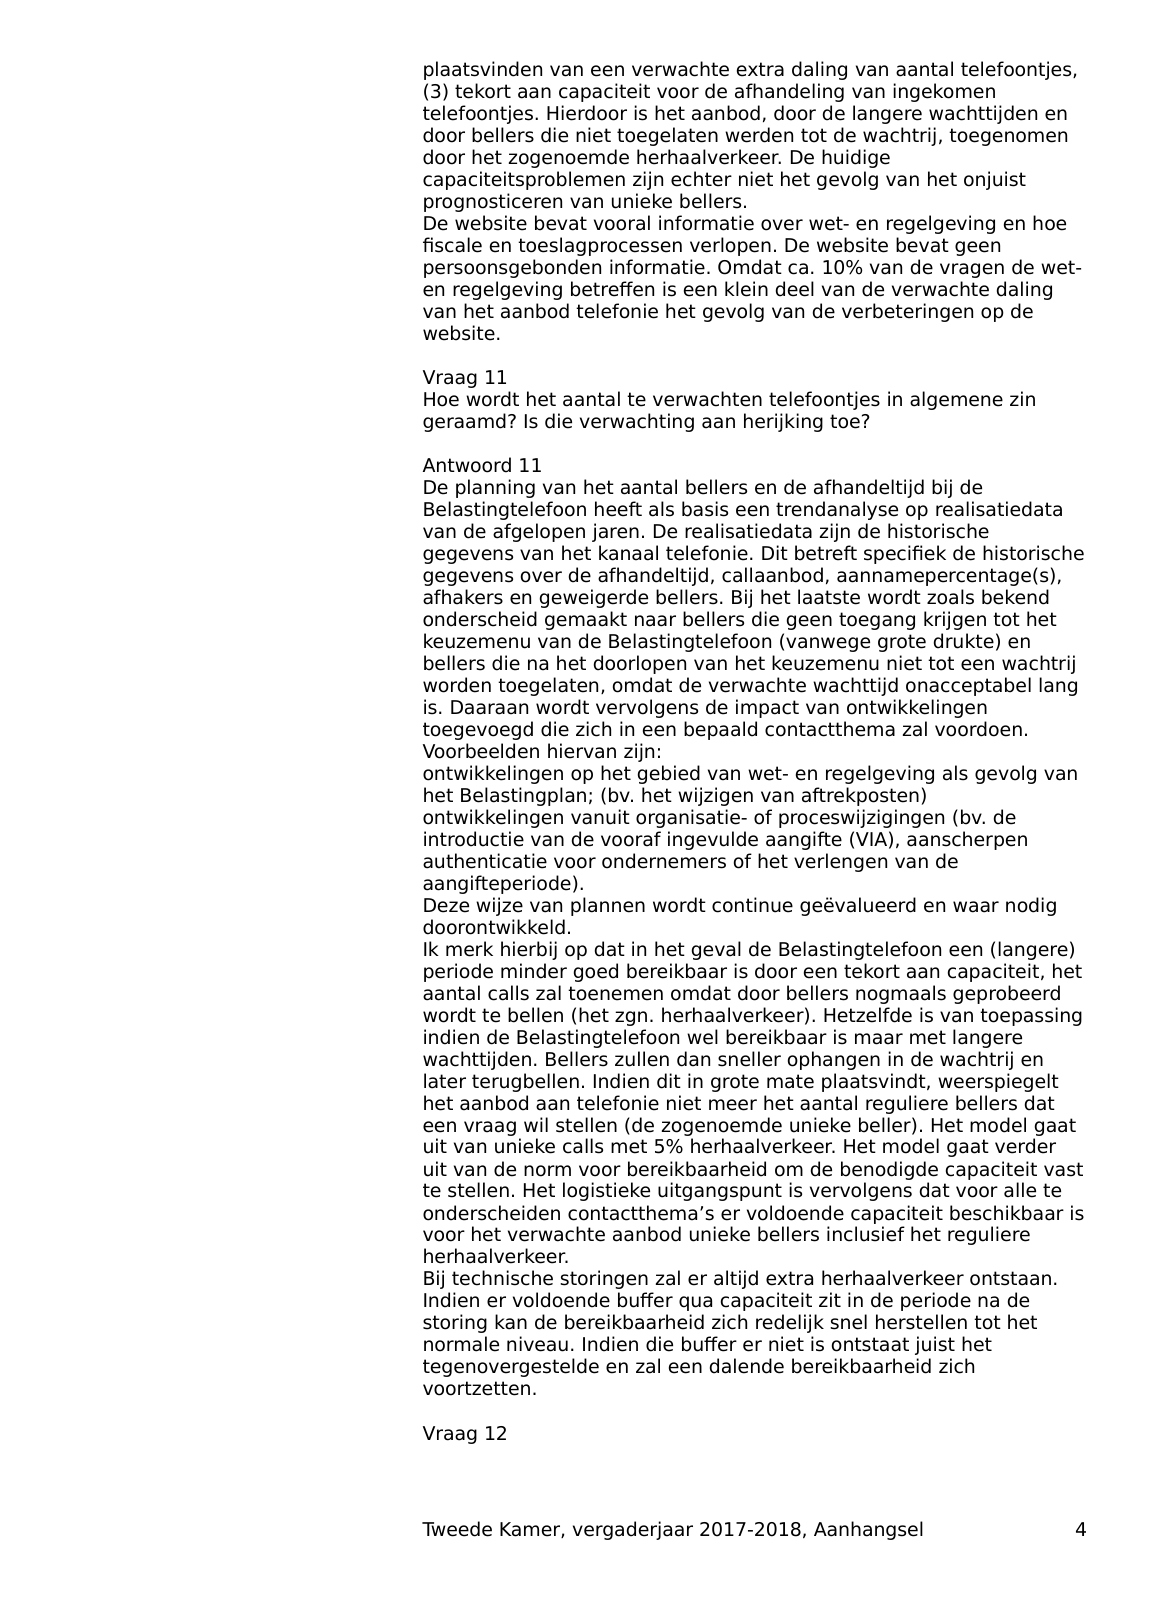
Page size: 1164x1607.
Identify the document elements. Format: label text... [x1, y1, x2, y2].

text Deze wijze van plannen wordt continue geëvalueerd en waar nodig doorontwikkeld. [422, 895, 1087, 939]
text Bij technische storingen zal er altijd extra herhaalverkeer ontstaan. Indien er voldoende buffer qua capaciteit zit in de periode na de storing kan de bereikbaarheid zich redelijk snel herstellen tot het normale niveau. Indien die buffer er niet is ontstaat juist het tegenovergestelde en zal een dalende bereikbaarheid zich voortzetten. [422, 1268, 1087, 1400]
text ontwikkelingen vanuit organisatie- of proceswijzigingen (bv. de introductie van de vooraf ingevulde aangifte (VIA), aanscherpen authenticatie voor ondernemers of het verlengen van de aangifteperiode). [422, 807, 1087, 895]
text De planning van het aantal bellers en de afhandeltijd bij de Belastingtelefoon heeft als basis een trendanalyse op realisatiedata van de afgelopen jaren. De realisatiedata zijn de historische gegevens van het kanaal telefonie. Dit betreft specifiek de historische gegevens over de afhandeltijd, callaanbod, aannamepercentage(s), afhakers en geweigerde bellers. Bij het laatste wordt zoals bekend onderscheid gemaakt naar bellers die geen toegang krijgen tot het keuzemenu van de Belastingtelefoon (vanwege grote drukte) en bellers die na het doorlopen van het keuzemenu niet tot een wachtrij worden toegelaten, omdat de verwachte wachttijd onacceptabel lang is. Daaraan wordt vervolgens de impact van ontwikkelingen toegevoegd die zich in een bepaald contactthema zal voordoen. Voorbeelden hiervan zijn: [422, 477, 1087, 763]
text Vraag 12 [422, 1422, 1087, 1444]
text Ik merk hierbij op dat in het geval de Belastingtelefoon een (langere) periode minder goed bereikbaar is door een tekort aan capaciteit, het aantal calls zal toenemen omdat door bellers nogmaals geprobeerd wordt te bellen (het zgn. herhaalverkeer). Hetzelfde is van toepassing indien de Belastingtelefoon wel bereikbaar is maar met langere wachttijden. Bellers zullen dan sneller ophangen in de wachtrij en later terugbellen. Indien dit in grote mate plaatsvindt, weerspiegelt het aanbod aan telefonie niet meer het aantal reguliere bellers dat een vraag wil stellen (de zogenoemde unieke beller). Het model gaat uit van unieke calls met 5% herhaalverkeer. Het model gaat verder uit van de norm voor bereikbaarheid om de benodigde capaciteit vast te stellen. Het logistieke uitgangspunt is vervolgens dat voor alle te onderscheiden contactthema’s er voldoende capaciteit beschikbaar is voor het verwachte aanbod unieke bellers inclusief het reguliere herhaalverkeer. [422, 939, 1087, 1268]
text Hoe wordt het aantal te verwachten telefoontjes in algemene zin geraamd? Is die verwachting aan herijking toe? [422, 389, 1087, 433]
text Vraag 11 [422, 367, 1087, 389]
text Antwoord 11 [422, 455, 1087, 477]
text ontwikkelingen op het gebied van wet- en regelgeving als gevolg van het Belastingplan; (bv. het wijzigen van aftrekposten) [422, 763, 1087, 807]
text De website bevat vooral informatie over wet- en regelgeving en hoe fiscale en toeslagprocessen verlopen. De website bevat geen persoonsgebonden informatie. Omdat ca. 10% van de vragen de wet- en regelgeving betreffen is een klein deel van de verwachte daling van het aanbod telefonie het gevolg van de verbeteringen op de website. [422, 213, 1087, 345]
text plaatsvinden van een verwachte extra daling van aantal telefoontjes, (3) tekort aan capaciteit voor de afhandeling van ingekomen telefoontjes. Hierdoor is het aanbod, door de langere wachttijden en door bellers die niet toegelaten werden tot de wachtrij, toegenomen door het zogenoemde herhaalverkeer. De huidige capaciteitsproblemen zijn echter niet het gevolg van het onjuist prognosticeren van unieke bellers. [422, 59, 1087, 213]
